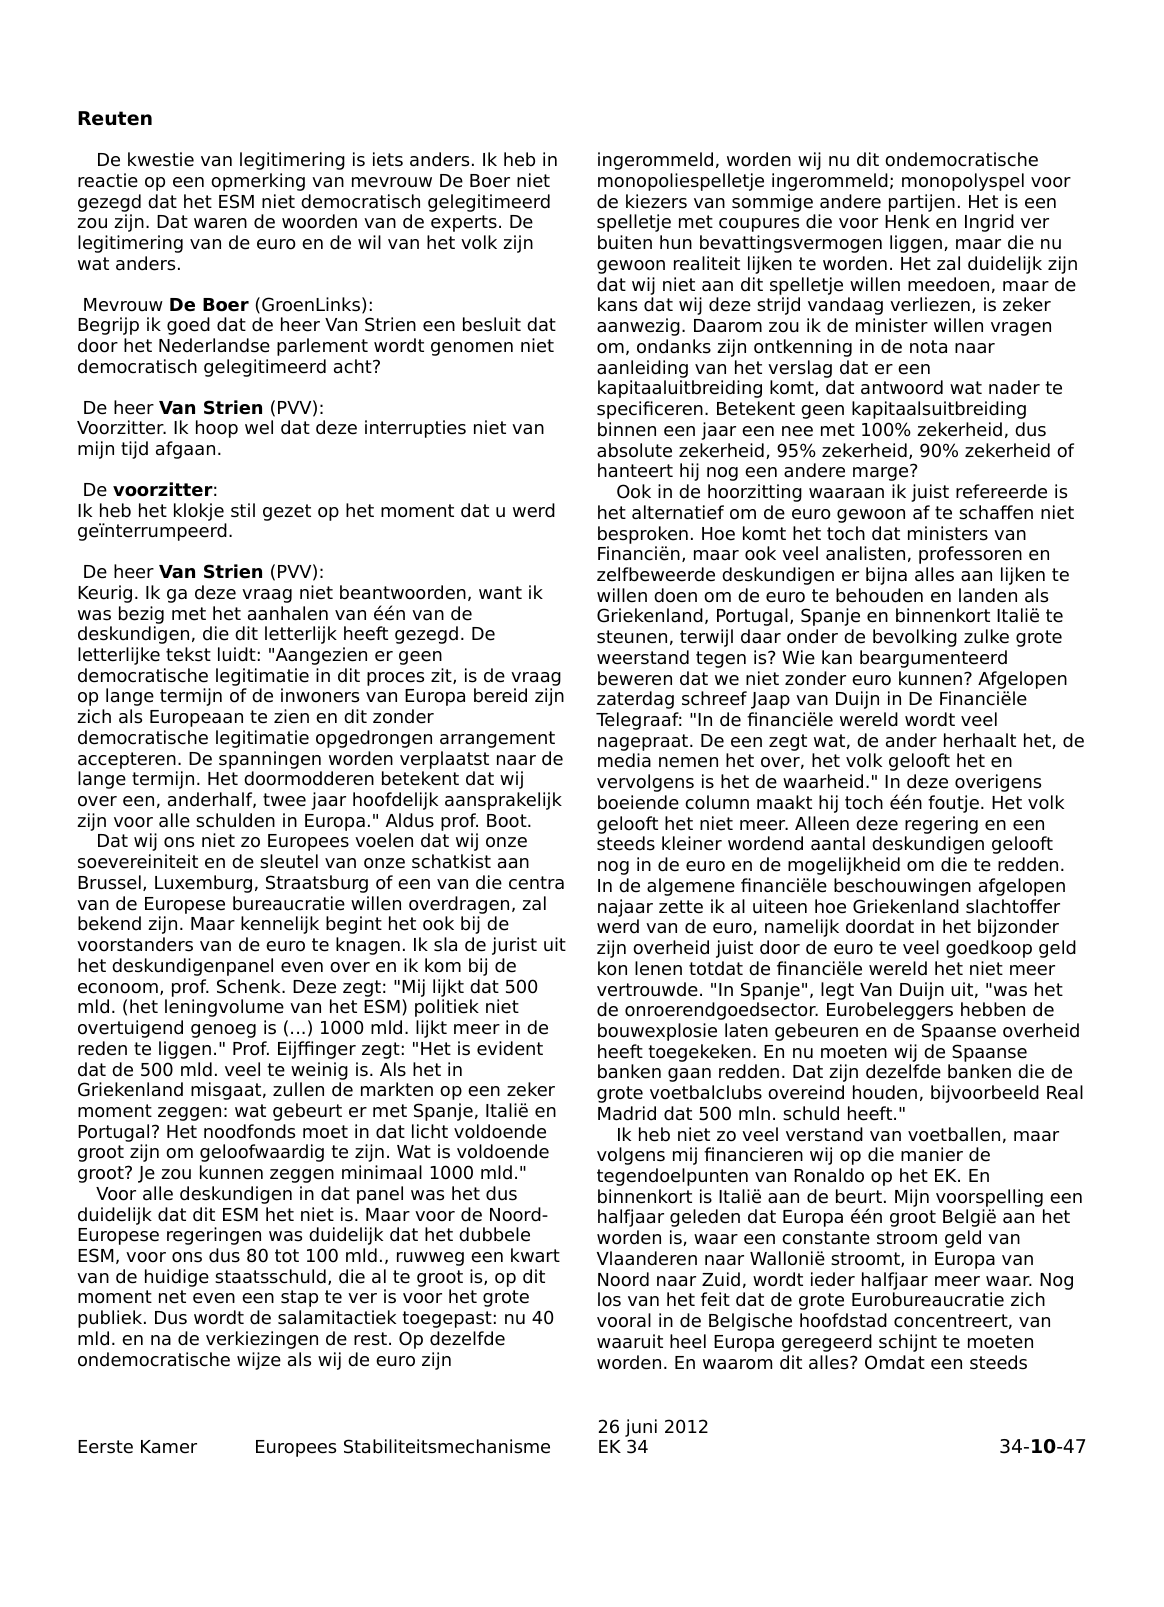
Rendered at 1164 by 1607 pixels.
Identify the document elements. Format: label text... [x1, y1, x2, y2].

text De kwestie van legitimering is iets anders. Ik heb in reactie op een opmerking van mevrouw De Boer niet gezegd dat het ESM niet democratisch gelegitimeerd zou zijn. Dat waren de woorden van de experts. De legitimering van de euro en de wil van het volk zijn wat anders. [77, 150, 567, 274]
text Voorzitter. Ik hoop wel dat deze interrupties niet van mijn tijd afgaan. [77, 418, 567, 460]
text Voor alle deskundigen in dat panel was het dus duidelijk dat dit ESM het niet is. Maar voor de Noord-Europese regeringen was duidelijk dat het dubbele ESM, voor ons dus 80 tot 100 mld., ruwweg een kwart van de huidige staatsschuld, die al te groot is, op dit moment net even een stap te ver is voor het grote publiek. Dus wordt de salamitactiek toegepast: nu 40 mld. en na de verkiezingen de rest. Op dezelfde ondemocratische wijze als wij de euro zijn [77, 1184, 567, 1370]
text Ik heb niet zo veel verstand van voetballen, maar volgens mij financieren wij op die manier de tegendoelpunten van Ronaldo op het EK. En binnenkort is Italië aan de beurt. Mijn voorspelling een halfjaar geleden dat Europa één groot België aan het worden is, waar een constante stroom geld van Vlaanderen naar Wallonië stroomt, in Europa van Noord naar Zuid, wordt ieder halfjaar meer waar. Nog los van het feit dat de grote Eurobureaucratie zich vooral in de Belgische hoofdstad concentreert, van waaruit heel Europa geregeerd schijnt te moeten worden. En waarom dit alles? Omdat een steeds [596, 1124, 1087, 1373]
text De heer Van Strien (PVV): [77, 562, 567, 583]
text Dat wij ons niet zo Europees voelen dat wij onze soevereiniteit en de sleutel van onze schatkist aan Brussel, Luxemburg, Straatsburg of een van die centra van de Europese bureaucratie willen overdragen, zal bekend zijn. Maar kennelijk begint het ook bij de voorstanders van de euro te knagen. Ik sla de jurist uit het deskundigenpanel even over en ik kom bij de econoom, prof. Schenk. Deze zegt: "Mij lijkt dat 500 mld. (het leningvolume van het ESM) politiek niet overtuigend genoeg is (...) 1000 mld. lijkt meer in de reden te liggen." Prof. Eijffinger zegt: "Het is evident dat de 500 mld. veel te weinig is. Als het in Griekenland misgaat, zullen de markten op een zeker moment zeggen: wat gebeurt er met Spanje, Italië en Portugal? Het noodfonds moet in dat licht voldoende groot zijn om geloofwaardig te zijn. Wat is voldoende groot? Je zou kunnen zeggen minimaal 1000 mld." [77, 831, 567, 1184]
text De voorzitter: [77, 480, 567, 500]
text Begrijp ik goed dat de heer Van Strien een besluit dat door het Nederlandse parlement wordt genomen niet democratisch gelegitimeerd acht? [77, 315, 567, 377]
text ingerommeld, worden wij nu dit ondemocratische monopoliespelletje ingerommeld; monopolyspel voor de kiezers van sommige andere partijen. Het is een spelletje met coupures die voor Henk en Ingrid ver buiten hun bevattingsvermogen liggen, maar die nu gewoon realiteit lijken te worden. Het zal duidelijk zijn dat wij niet aan dit spelletje willen meedoen, maar de kans dat wij deze strijd vandaag verliezen, is zeker aanwezig. Daarom zou ik de minister willen vragen om, ondanks zijn ontkenning in de nota naar aanleiding van het verslag dat er een kapitaaluitbreiding komt, dat antwoord wat nader te specificeren. Betekent geen kapitaalsuitbreiding binnen een jaar een nee met 100% zekerheid, dus absolute zekerheid, 95% zekerheid, 90% zekerheid of hanteert hij nog een andere marge? [596, 150, 1087, 482]
text Keurig. Ik ga deze vraag niet beantwoorden, want ik was bezig met het aanhalen van één van de deskundigen, die dit letterlijk heeft gezegd. De letterlijke tekst luidt: "Aangezien er geen democratische legitimatie in dit proces zit, is de vraag op lange termijn of de inwoners van Europa bereid zijn zich als Europeaan te zien en dit zonder democratische legitimatie opgedrongen arrangement accepteren. De spanningen worden verplaatst naar de lange termijn. Het doormodderen betekent dat wij over een, anderhalf, twee jaar hoofdelijk aansprakelijk zijn voor alle schulden in Europa." Aldus prof. Boot. [77, 583, 567, 831]
text Ook in de hoorzitting waaraan ik juist refereerde is het alternatief om de euro gewoon af te schaffen niet besproken. Hoe komt het toch dat ministers van Financiën, maar ook veel analisten, professoren en zelfbeweerde deskundigen er bijna alles aan lijken te willen doen om de euro te behouden en landen als Griekenland, Portugal, Spanje en binnenkort Italië te steunen, terwijl daar onder de bevolking zulke grote weerstand tegen is? Wie kan beargumenteerd beweren dat we niet zonder euro kunnen? Afgelopen zaterdag schreef Jaap van Duijn in De Financiële Telegraaf: "In de financiële wereld wordt veel nagepraat. De een zegt wat, de ander herhaalt het, de media nemen het over, het volk gelooft het en vervolgens is het de waarheid." In deze overigens boeiende column maakt hij toch één foutje. Het volk gelooft het niet meer. Alleen deze regering en een steeds kleiner wordend aantal deskundigen gelooft nog in de euro en de mogelijkheid om die te redden. In de algemene financiële beschouwingen afgelopen najaar zette ik al uiteen hoe Griekenland slachtoffer werd van de euro, namelijk doordat in het bijzonder zijn overheid juist door de euro te veel goedkoop geld kon lenen totdat de financiële wereld het niet meer vertrouwde. "In Spanje", legt Van Duijn uit, "was het de onroerendgoedsector. Eurobeleggers hebben de bouwexplosie laten gebeuren en de Spaanse overheid heeft toegekeken. En nu moeten wij de Spaanse banken gaan redden. Dat zijn dezelfde banken die de grote voetbalclubs overeind houden, bijvoorbeeld Real Madrid dat 500 mln. schuld heeft." [596, 482, 1087, 1124]
text Ik heb het klokje stil gezet op het moment dat u werd geïnterrumpeerd. [77, 500, 567, 542]
text Mevrouw De Boer (GroenLinks): [77, 294, 567, 315]
text De heer Van Strien (PVV): [77, 397, 567, 418]
